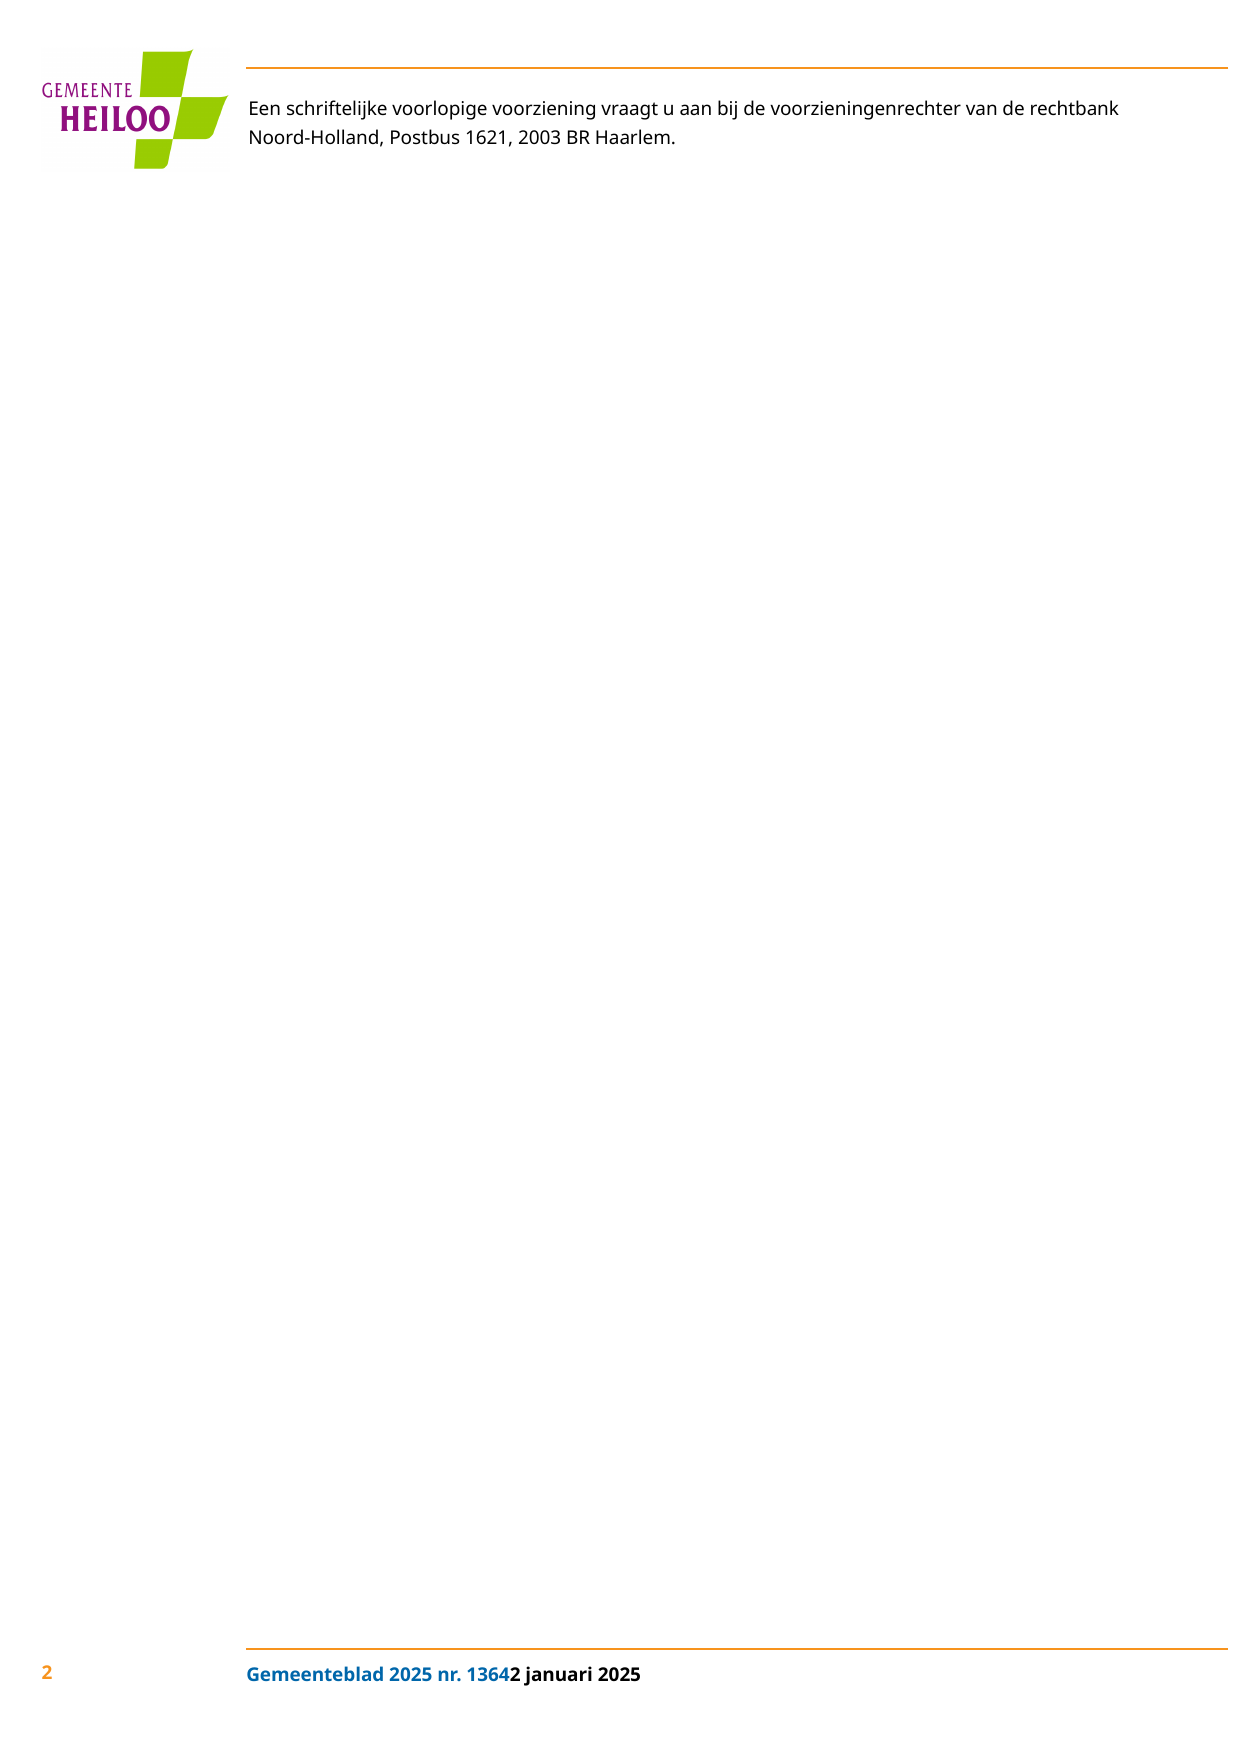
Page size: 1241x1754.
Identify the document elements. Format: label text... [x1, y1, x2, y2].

text Een schriftelijke voorlopige voorziening vraagt u aan bij de voorzieningenrechter van de rechtbank Noord-Holland, Postbus 1621, 2003 BR Haarlem. [248, 95, 1152, 150]
picture [41, 47, 231, 172]
